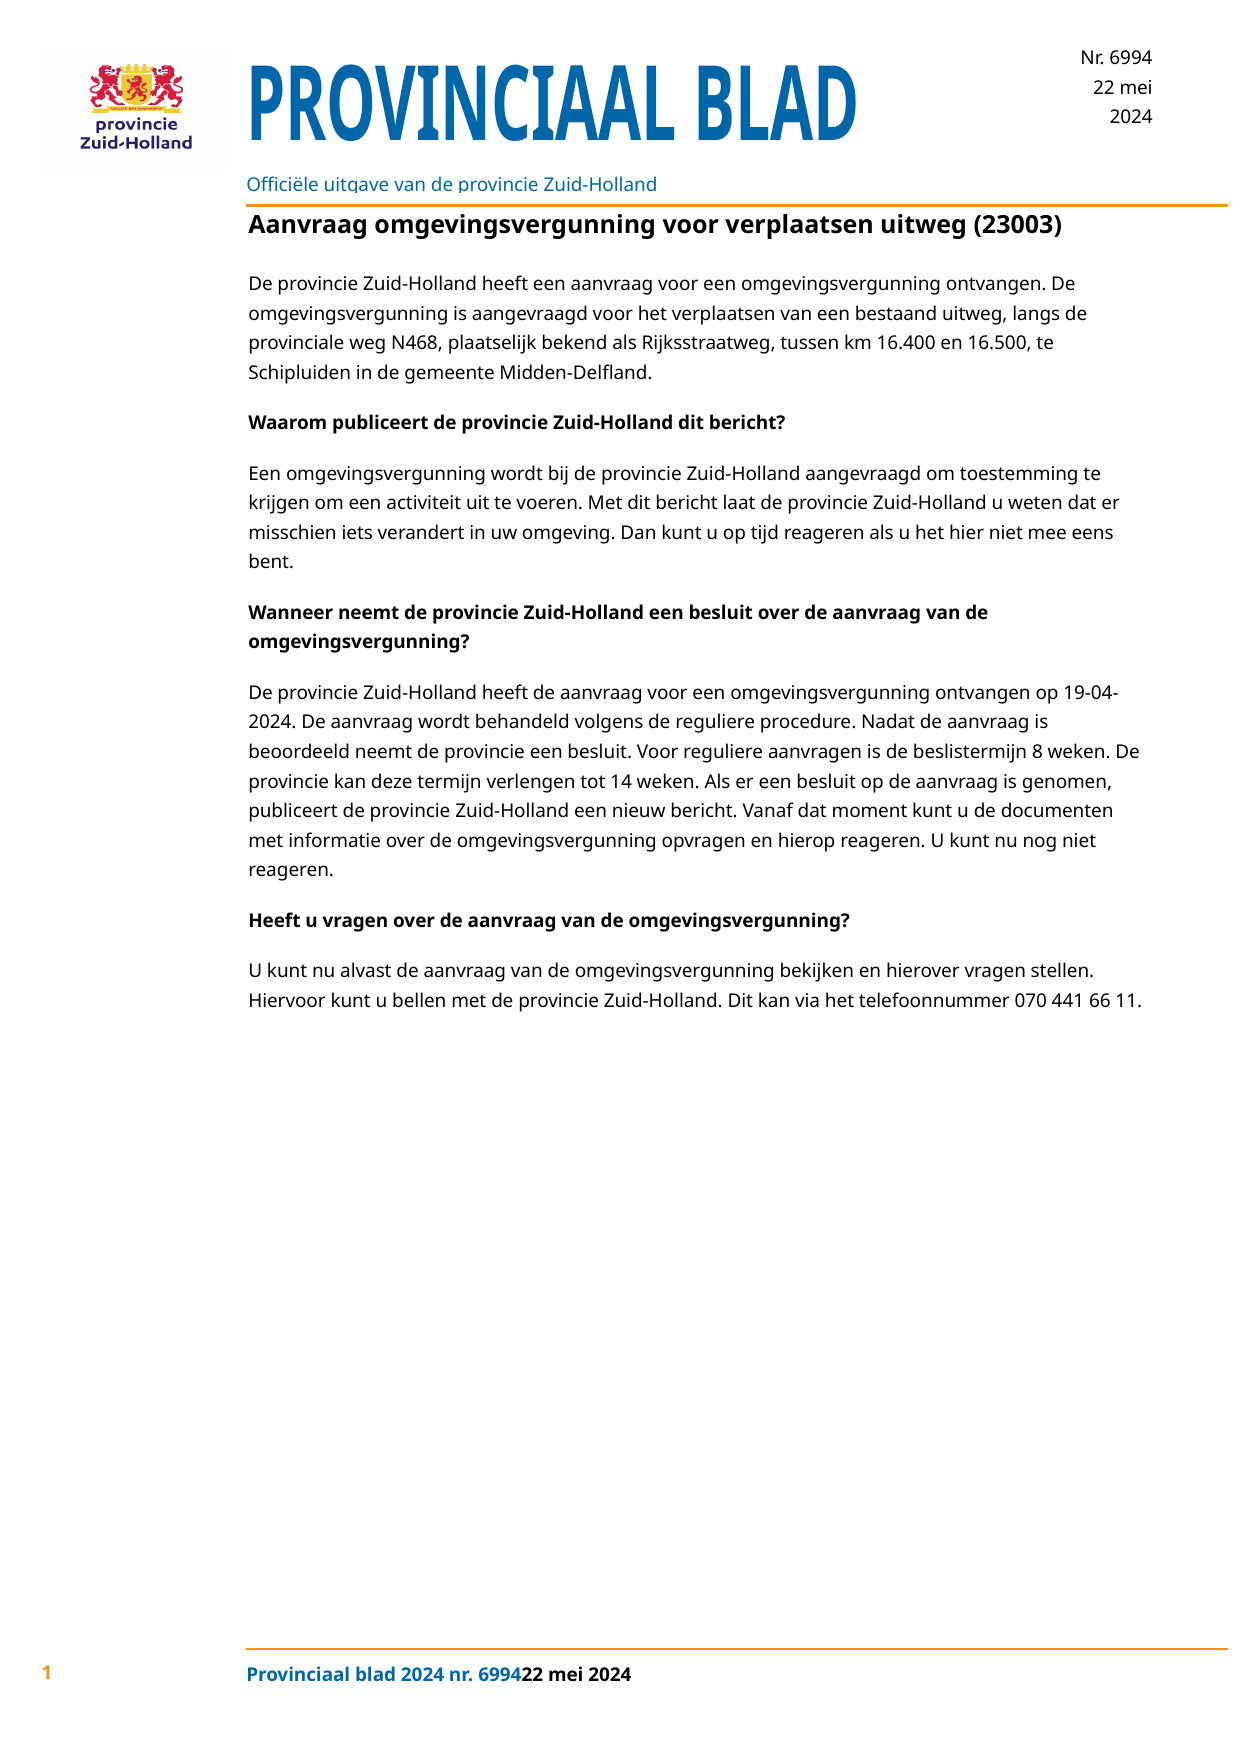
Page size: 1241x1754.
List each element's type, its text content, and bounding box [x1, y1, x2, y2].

text Wanneer neemt de provincie Zuid-Holland een besluit over de aanvraag van de omgevingsvergunning? [248, 599, 1152, 654]
picture [41, 47, 231, 172]
text Waarom publiceert de provincie Zuid-Holland dit bericht? [248, 409, 1152, 435]
text Een omgevingsvergunning wordt bij de provincie Zuid-Holland aangevraagd om toestemming te krijgen om een activiteit uit te voeren. Met dit bericht laat de provincie Zuid-Holland u weten dat er misschien iets verandert in uw omgeving. Dan kunt u op tijd reageren als u het hier niet mee eens bent. [248, 460, 1152, 574]
text Aanvraag omgevingsvergunning voor verplaatsen uitweg (23003) [248, 207, 1152, 241]
text U kunt nu alvast de aanvraag van de omgevingsvergunning bekijken en hierover vragen stellen. Hiervoor kunt u bellen met de provincie Zuid-Holland. Dit kan via het telefoonnummer 070 441 66 11. [248, 957, 1152, 1013]
text De provincie Zuid-Holland heeft de aanvraag voor een omgevingsvergunning ontvangen op 19-04-2024. De aanvraag wordt behandeld volgens de reguliere procedure. Nadat de aanvraag is beoordeeld neemt de provincie een besluit. Voor reguliere aanvragen is de beslistermijn 8 weken. De provincie kan deze termijn verlengen tot 14 weken. Als er een besluit op de aanvraag is genomen, publiceert de provincie Zuid-Holland een nieuw bericht. Vanaf dat moment kunt u de documenten met informatie over de omgevingsvergunning opvragen en hierop reageren. U kunt nu nog niet reageren. [248, 679, 1152, 882]
text Heeft u vragen over de aanvraag van de omgevingsvergunning? [248, 907, 1152, 933]
text De provincie Zuid-Holland heeft een aanvraag voor een omgevingsvergunning ontvangen. De omgevingsvergunning is aangevraagd voor het verplaatsen van een bestaand uitweg, langs de provinciale weg N468, plaatselijk bekend als Rijksstraatweg, tussen km 16.400 en 16.500, te Schipluiden in de gemeente Midden-Delfland. [248, 270, 1152, 385]
